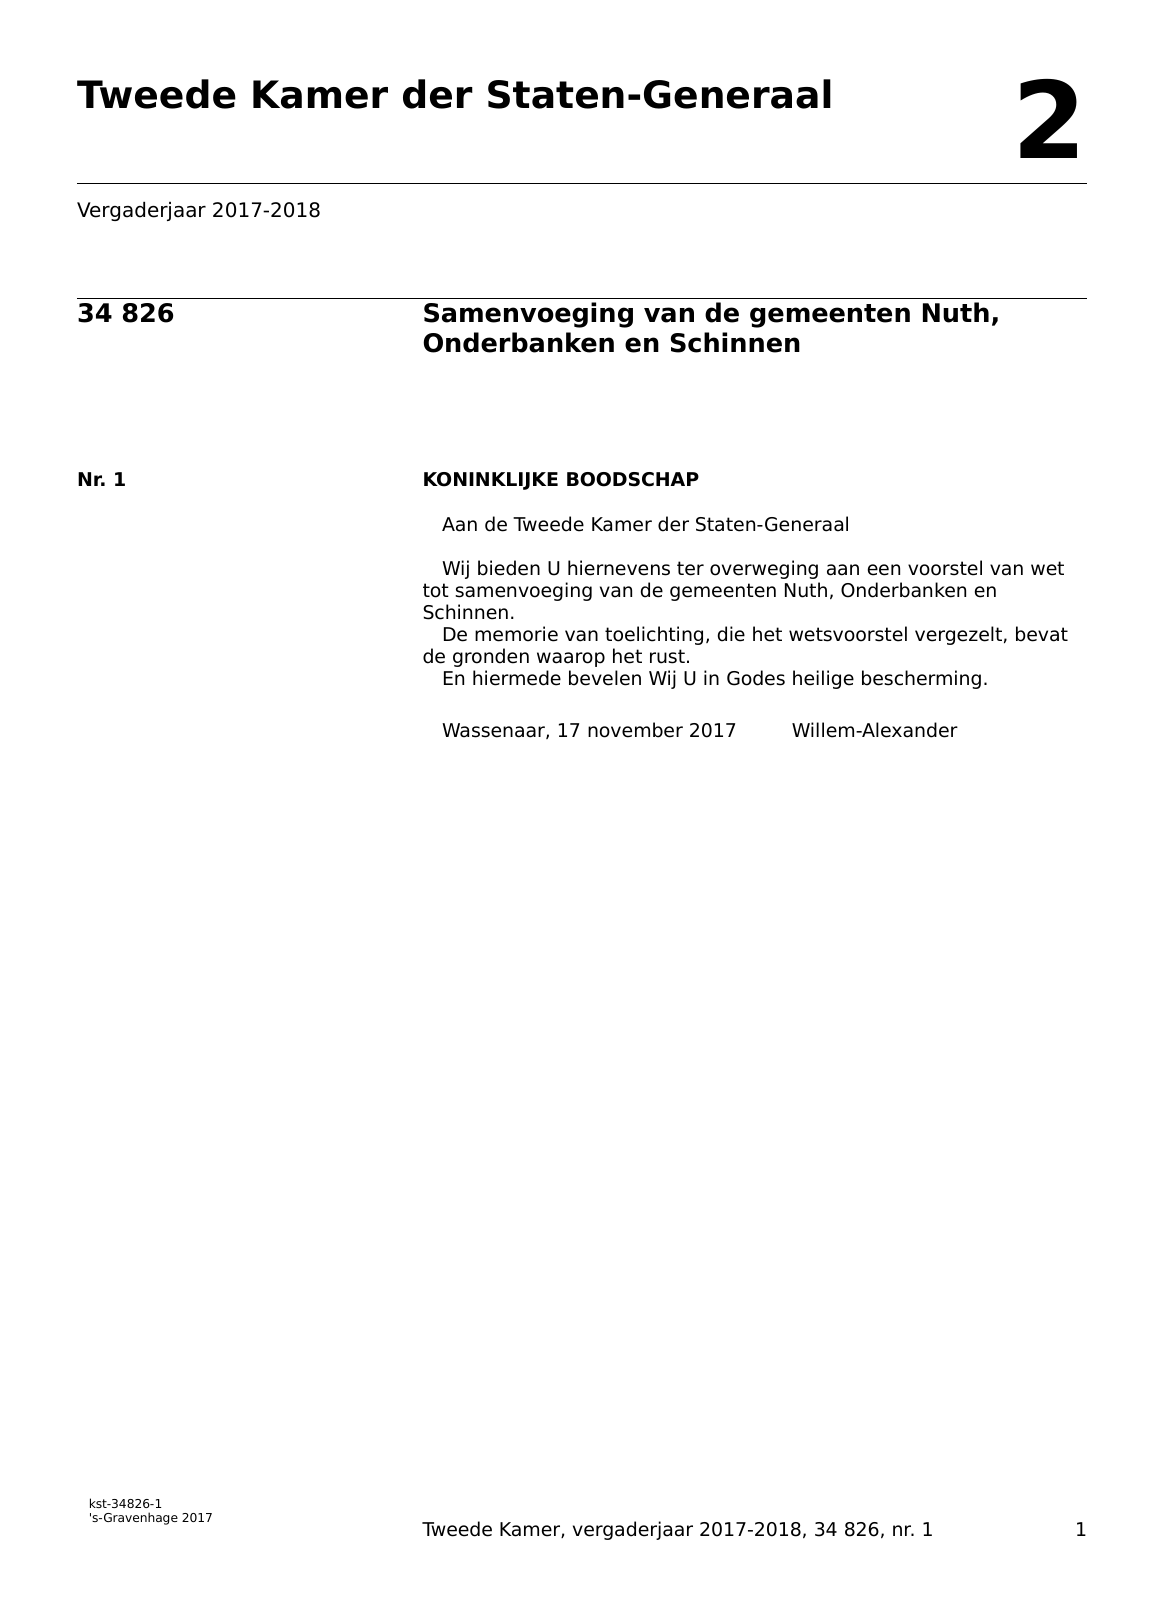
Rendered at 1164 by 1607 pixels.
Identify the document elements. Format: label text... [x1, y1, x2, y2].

text En hiermede bevelen Wij U in Godes heilige bescherming. [422, 668, 1087, 689]
table_header Tweede Kamer der Staten-Generaal [77, 59, 886, 183]
subtitle 34 826 Samenvoeging van de gemeenten Nuth, Onderbanken en Schinnen [77, 299, 1087, 358]
text Wij bieden U hiernevens ter overweging aan een voorstel van wet tot samenvoeging van de gemeenten Nuth, Onderbanken en Schinnen. [422, 558, 1087, 624]
text Wassenaar, 17 november 2017 Willem-Alexander [422, 719, 1087, 742]
text Aan de Tweede Kamer der Staten-Generaal [422, 513, 1087, 536]
table_header 2 [886, 59, 1087, 183]
text De memorie van toelichting, die het wetsvoorstel vergezelt, bevat de gronden waarop het rust. [422, 624, 1087, 668]
text 's-Gravenhage 2017 [88, 1511, 323, 1525]
subtitle Nr. 1 KONINKLIJKE BOODSCHAP [77, 469, 1087, 491]
text kst-34826-1 [88, 1497, 323, 1511]
table_cell Vergaderjaar 2017-2018 [77, 184, 1087, 298]
